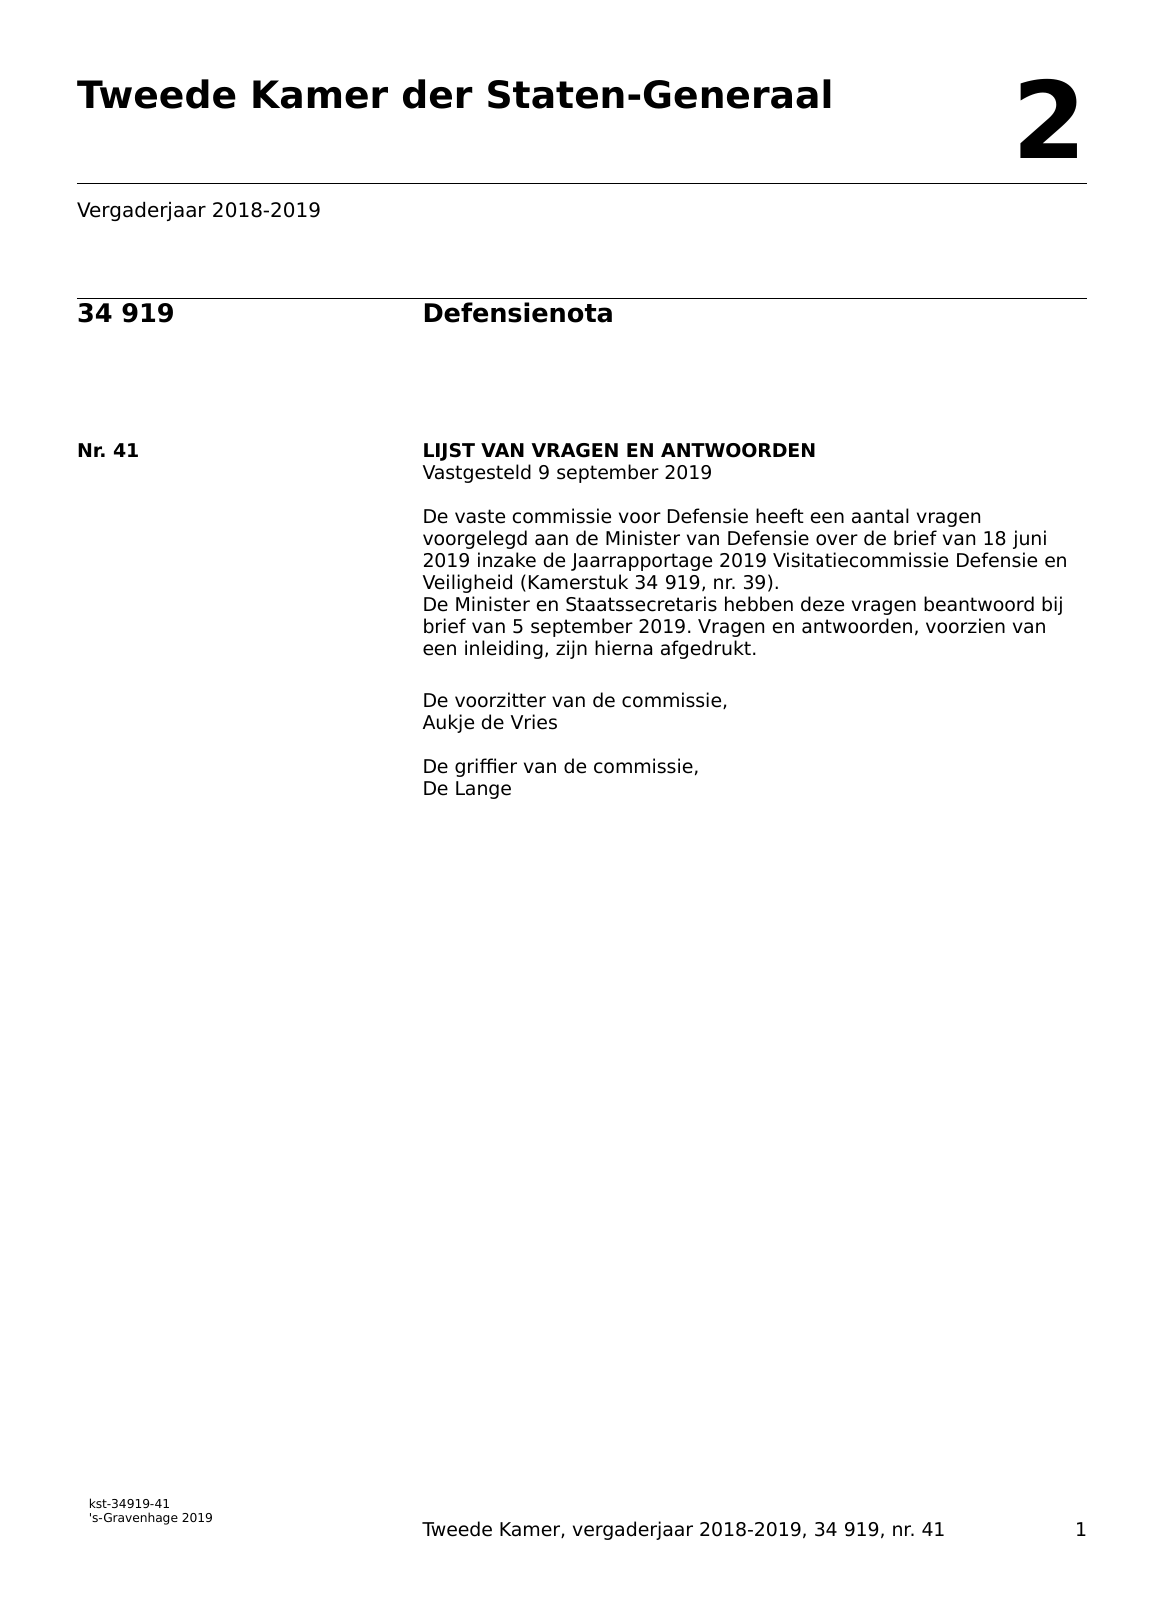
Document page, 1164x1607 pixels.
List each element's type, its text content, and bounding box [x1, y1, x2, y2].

text De griffier van de commissie, De Lange [422, 756, 1087, 800]
text De voorzitter van de commissie, Aukje de Vries [422, 690, 1087, 734]
text De Minister en Staatssecretaris hebben deze vragen beantwoord bij brief van 5 september 2019. Vragen en antwoorden, voorzien van een inleiding, zijn hierna afgedrukt. [422, 594, 1087, 660]
table_cell Vergaderjaar 2018-2019 [77, 184, 1087, 298]
text 's-Gravenhage 2019 [88, 1511, 323, 1525]
text Vastgesteld 9 september 2019 [422, 462, 1087, 484]
subtitle 34 919 Defensienota [77, 299, 1087, 329]
text kst-34919-41 [88, 1497, 323, 1511]
table_header Tweede Kamer der Staten-Generaal [77, 59, 886, 183]
text De vaste commissie voor Defensie heeft een aantal vragen voorgelegd aan de Minister van Defensie over de brief van 18 juni 2019 inzake de Jaarrapportage 2019 Visitatiecommissie Defensie en Veiligheid (Kamerstuk 34 919, nr. 39). [422, 506, 1087, 594]
table_header 2 [886, 59, 1087, 183]
subtitle Nr. 41 LIJST VAN VRAGEN EN ANTWOORDEN [77, 440, 1087, 462]
